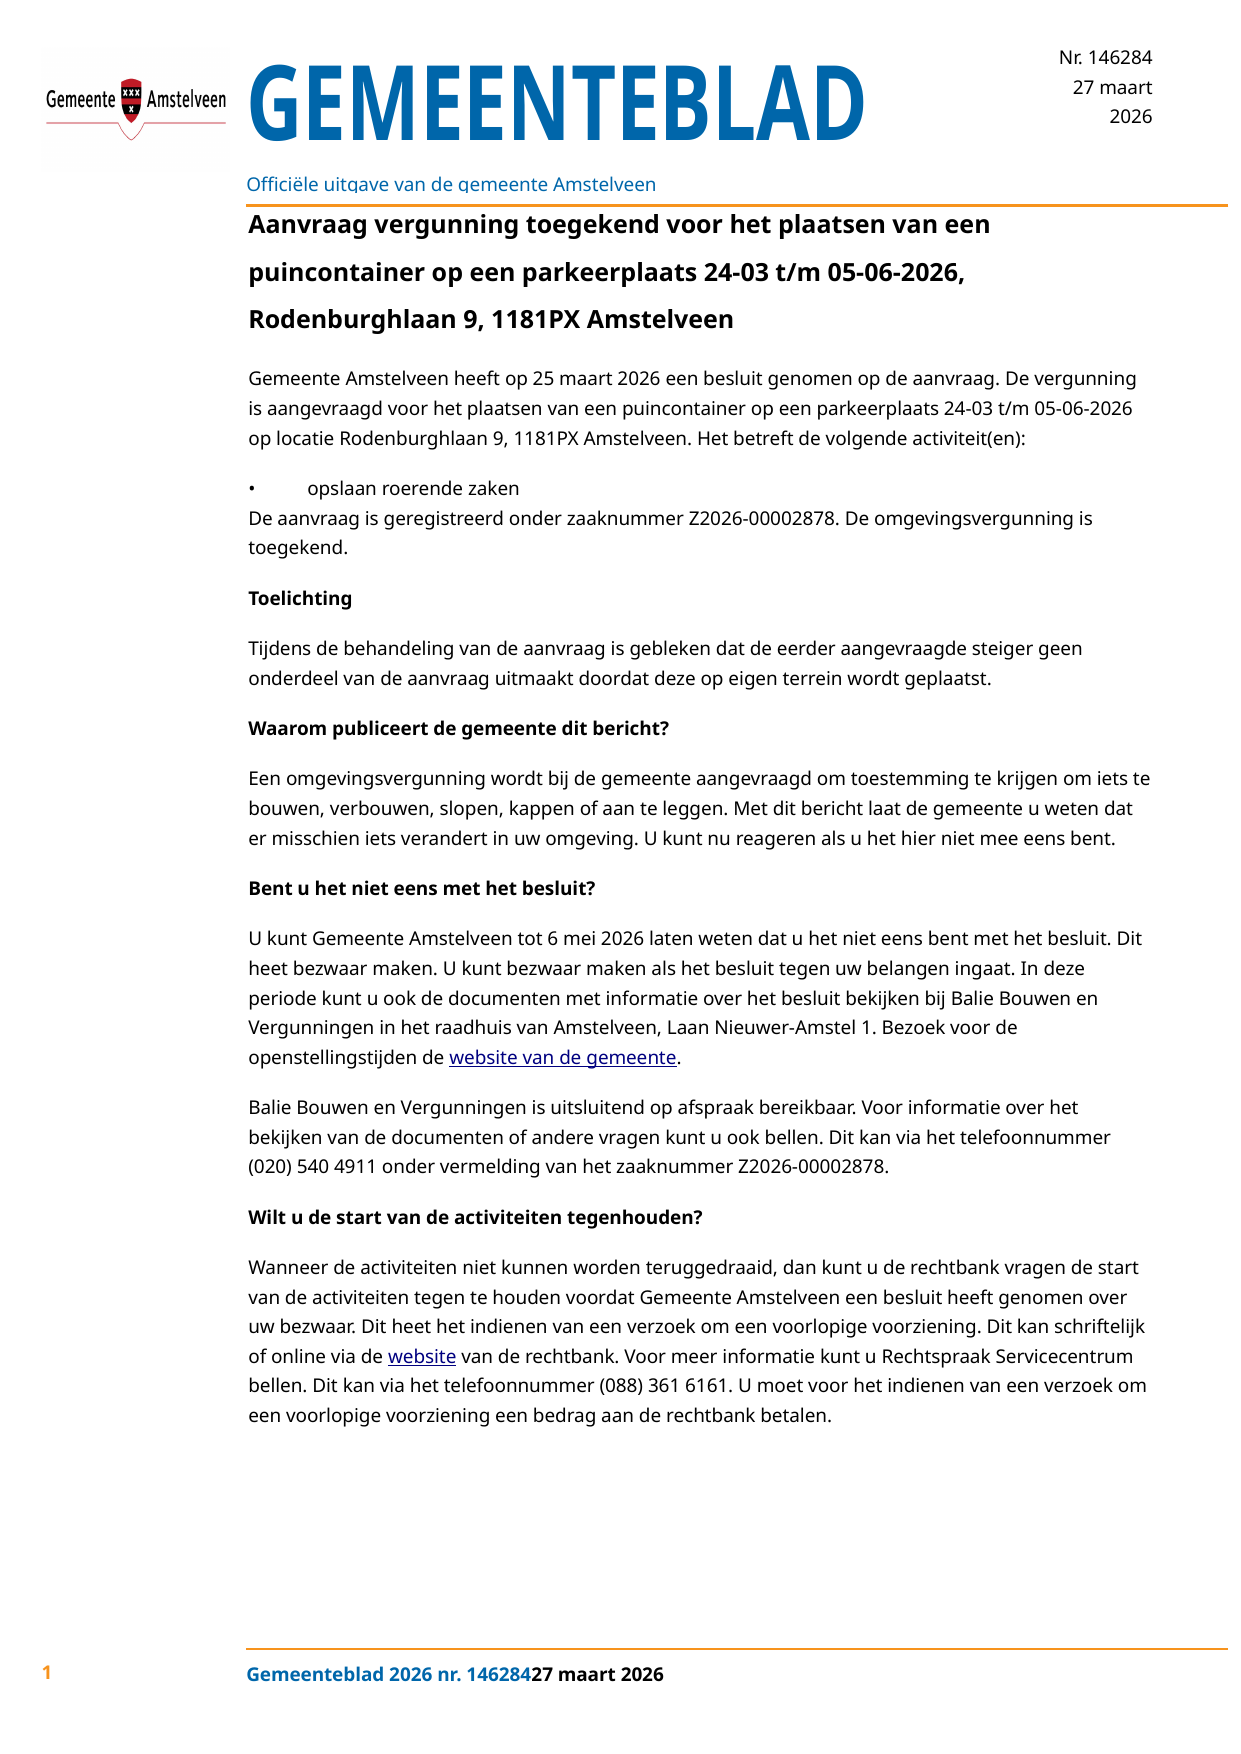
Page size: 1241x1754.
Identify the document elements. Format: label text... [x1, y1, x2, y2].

text Balie Bouwen en Vergunningen is uitsluitend op afspraak bereikbaar. Voor informatie over het bekijken van de documenten of andere vragen kunt u ook bellen. Dit kan via het telefoonnummer (020) 540 4911 onder vermelding van het zaaknummer Z2026-00002878. [248, 1094, 1152, 1179]
picture [41, 47, 231, 172]
text De aanvraag is geregistreerd onder zaaknummer Z2026-00002878. De omgevingsvergunning is toegekend. [248, 505, 1152, 560]
text U kunt Gemeente Amstelveen tot 6 mei 2026 laten weten dat u het niet eens bent met het besluit. Dit heet bezwaar maken. U kunt bezwaar maken als het besluit tegen uw belangen ingaat. In deze periode kunt u ook de documenten met informatie over het besluit bekijken bij Balie Bouwen en Vergunningen in het raadhuis van Amstelveen, Laan Nieuwer-Amstel 1. Bezoek voor de openstellingstijden de website van de gemeente. [248, 926, 1152, 1069]
text Aanvraag vergunning toegekend voor het plaatsen van een puincontainer op een parkeerplaats 24-03 t/m 05-06-2026, Rodenburghlaan 9, 1181PX Amstelveen [248, 207, 1152, 336]
text Waarom publiceert de gemeente dit bericht? [248, 715, 1152, 741]
text Gemeente Amstelveen heeft op 25 maart 2026 een besluit genomen op de aanvraag. De vergunning is aangevraagd voor het plaatsen van een puincontainer op een parkeerplaats 24-03 t/m 05-06-2026 op locatie Rodenburghlaan 9, 1181PX Amstelveen. Het betreft de volgende activiteit(en): [248, 366, 1152, 450]
text Toelichting [248, 585, 1152, 610]
text Een omgevingsvergunning wordt bij de gemeente aangevraagd om toestemming te krijgen om iets te bouwen, verbouwen, slopen, kappen of aan te leggen. Met dit bericht laat de gemeente u weten dat er misschien iets verandert in uw omgeving. U kunt nu reageren als u het hier niet mee eens bent. [248, 766, 1152, 850]
text Wilt u de start van de activiteiten tegenhouden? [248, 1204, 1152, 1229]
text Tijdens de behandeling van de aanvraag is gebleken dat de eerder aangevraagde steiger geen onderdeel van de aanvraag uitmaakt doordat deze op eigen terrein wordt geplaatst. [248, 635, 1152, 690]
text Wanneer de activiteiten niet kunnen worden teruggedraaid, dan kunt u de rechtbank vragen de start van de activiteiten tegen te houden voordat Gemeente Amstelveen een besluit heeft genomen over uw bezwaar. Dit heet het indienen van een verzoek om een voorlopige voorziening. Dit kan schriftelijk of online via de website van de rechtbank. Voor meer informatie kunt u Rechtspraak Servicecentrum bellen. Dit kan via het telefoonnummer (088) 361 6161. U moet voor het indienen van een verzoek om een voorlopige voorziening een bedrag aan de rechtbank betalen. [248, 1254, 1152, 1428]
text Bent u het niet eens met het besluit? [248, 875, 1152, 901]
list opslaan roerende zaken [248, 475, 1152, 501]
